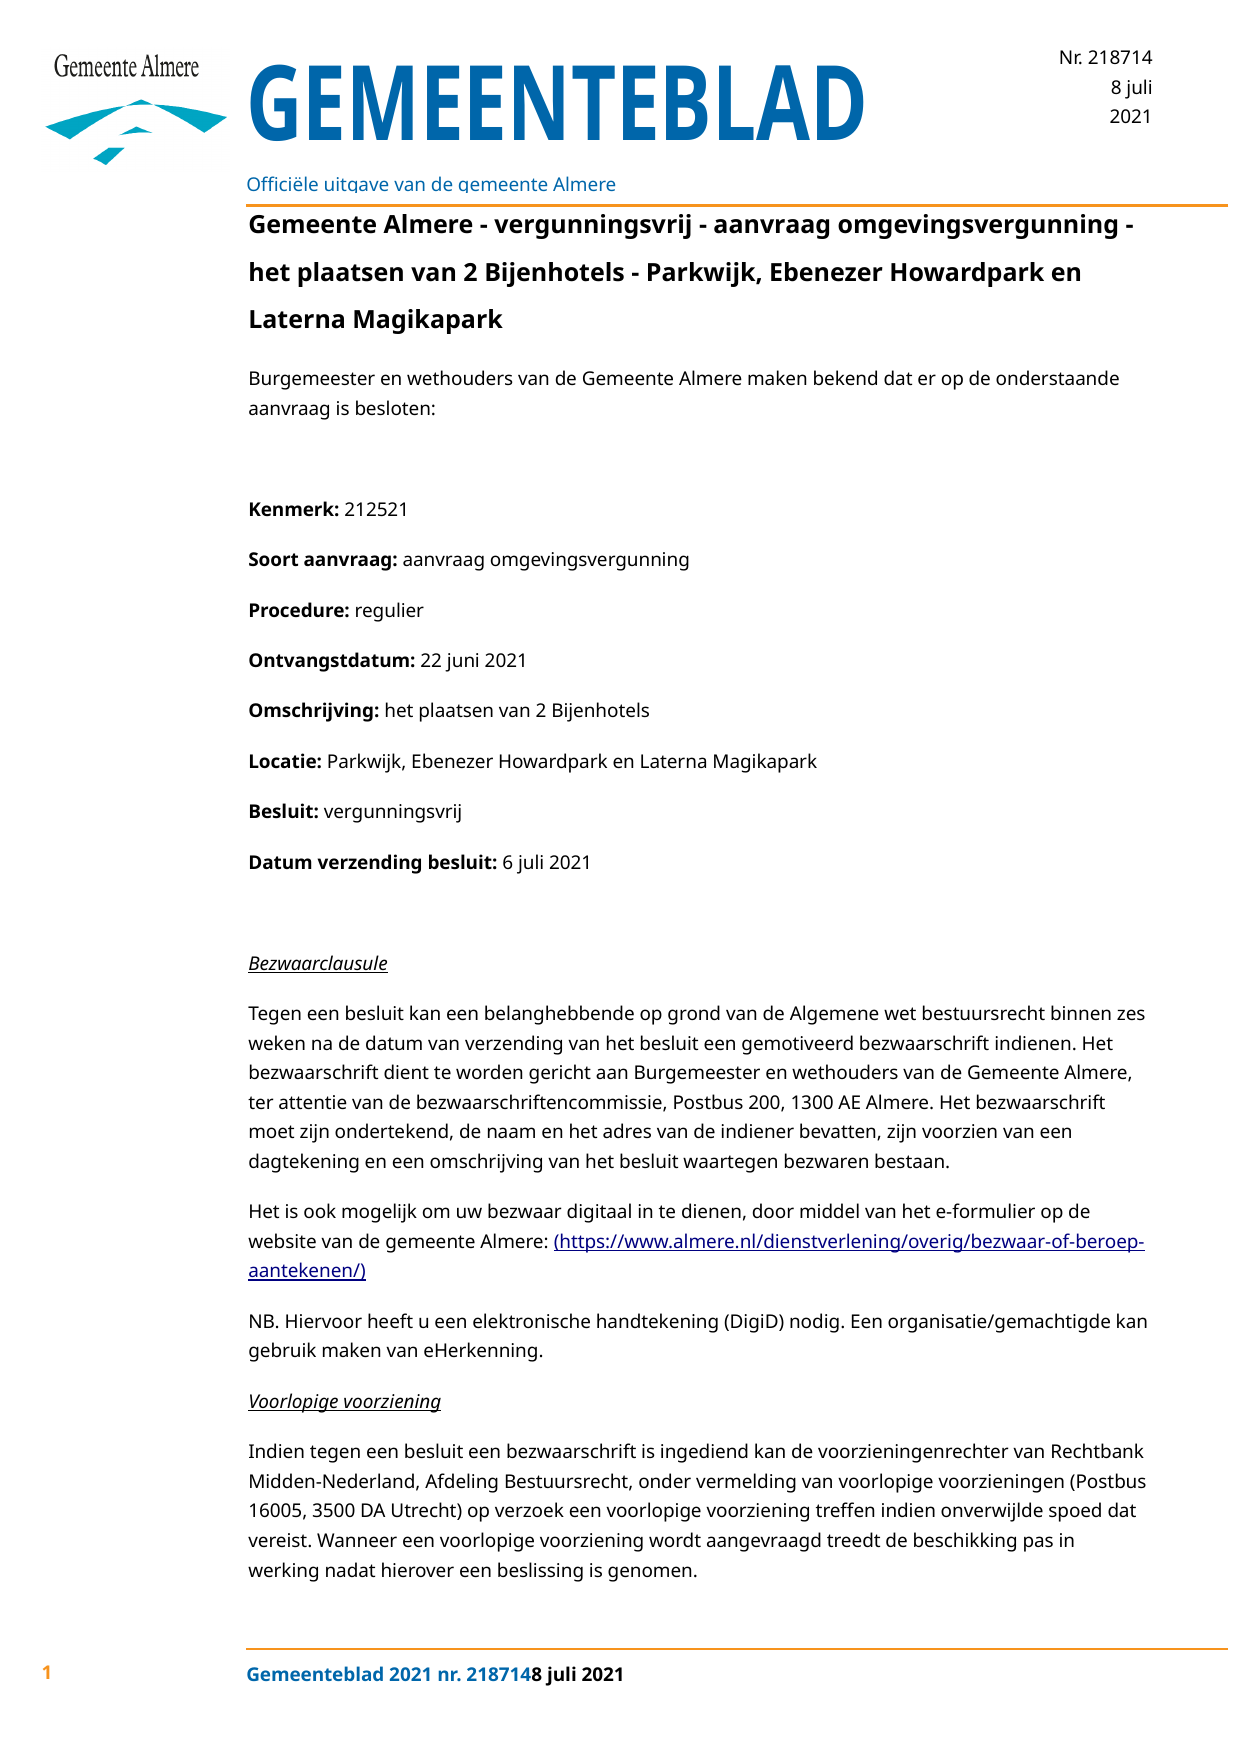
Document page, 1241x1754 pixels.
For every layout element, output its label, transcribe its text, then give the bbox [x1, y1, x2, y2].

text Besluit: vergunningsvrij [248, 798, 1152, 824]
text Soort aanvraag: aanvraag omgevingsvergunning [248, 546, 1152, 572]
text Kenmerk: 212521 [248, 496, 1152, 522]
text Omschrijving: het plaatsen van 2 Bijenhotels [248, 698, 1152, 723]
text Procedure: regulier [248, 597, 1152, 622]
picture [41, 47, 231, 172]
text Het is ook mogelijk om uw bezwaar digitaal in te dienen, door middel van het e-formulier op de website van de gemeente Almere: (https://www.almere.nl/dienstverlening/overig/bezwaar-of-beroep-aantekenen/) [248, 1198, 1152, 1283]
text Datum verzending besluit: 6 juli 2021 [248, 849, 1152, 874]
text Gemeente Almere - vergunningsvrij - aanvraag omgevingsvergunning - het plaatsen van 2 Bijenhotels - Parkwijk, Ebenezer Howardpark en Laterna Magikapark [248, 207, 1152, 336]
text Burgemeester en wethouders van de Gemeente Almere maken bekend dat er op de onderstaande aanvraag is besloten: [248, 366, 1152, 421]
text Locatie: Parkwijk, Ebenezer Howardpark en Laterna Magikapark [248, 748, 1152, 774]
text Voorlopige voorziening [248, 1388, 1152, 1414]
text NB. Hiervoor heeft u een elektronische handtekening (DigiD) nodig. Een organisatie/gemachtigde kan gebruik maken van eHerkenning. [248, 1308, 1152, 1363]
text Indien tegen een besluit een bezwaarschrift is ingediend kan de voorzieningenrechter van Rechtbank Midden-Nederland, Afdeling Bestuursrecht, onder vermelding van voorlopige voorzieningen (Postbus 16005, 3500 DA Utrecht) op verzoek een voorlopige voorziening treffen indien onverwijlde spoed dat vereist. Wanneer een voorlopige voorziening wordt aangevraagd treedt de beschikking pas in werking nadat hierover een beslissing is genomen. [248, 1438, 1152, 1582]
text Ontvangstdatum: 22 juni 2021 [248, 647, 1152, 673]
text Tegen een besluit kan een belanghebbende op grond van de Algemene wet bestuursrecht binnen zes weken na de datum van verzending van het besluit een gemotiveerd bezwaarschrift indienen. Het bezwaarschrift dient te worden gericht aan Burgemeester en wethouders van de Gemeente Almere, ter attentie van de bezwaarschriftencommissie, Postbus 200, 1300 AE Almere. Het bezwaarschrift moet zijn ondertekend, de naam en het adres van de indiener bevatten, zijn voorzien van een dagtekening en een omschrijving van het besluit waartegen bezwaren bestaan. [248, 1000, 1152, 1174]
text Bezwaarclausule [248, 950, 1152, 975]
